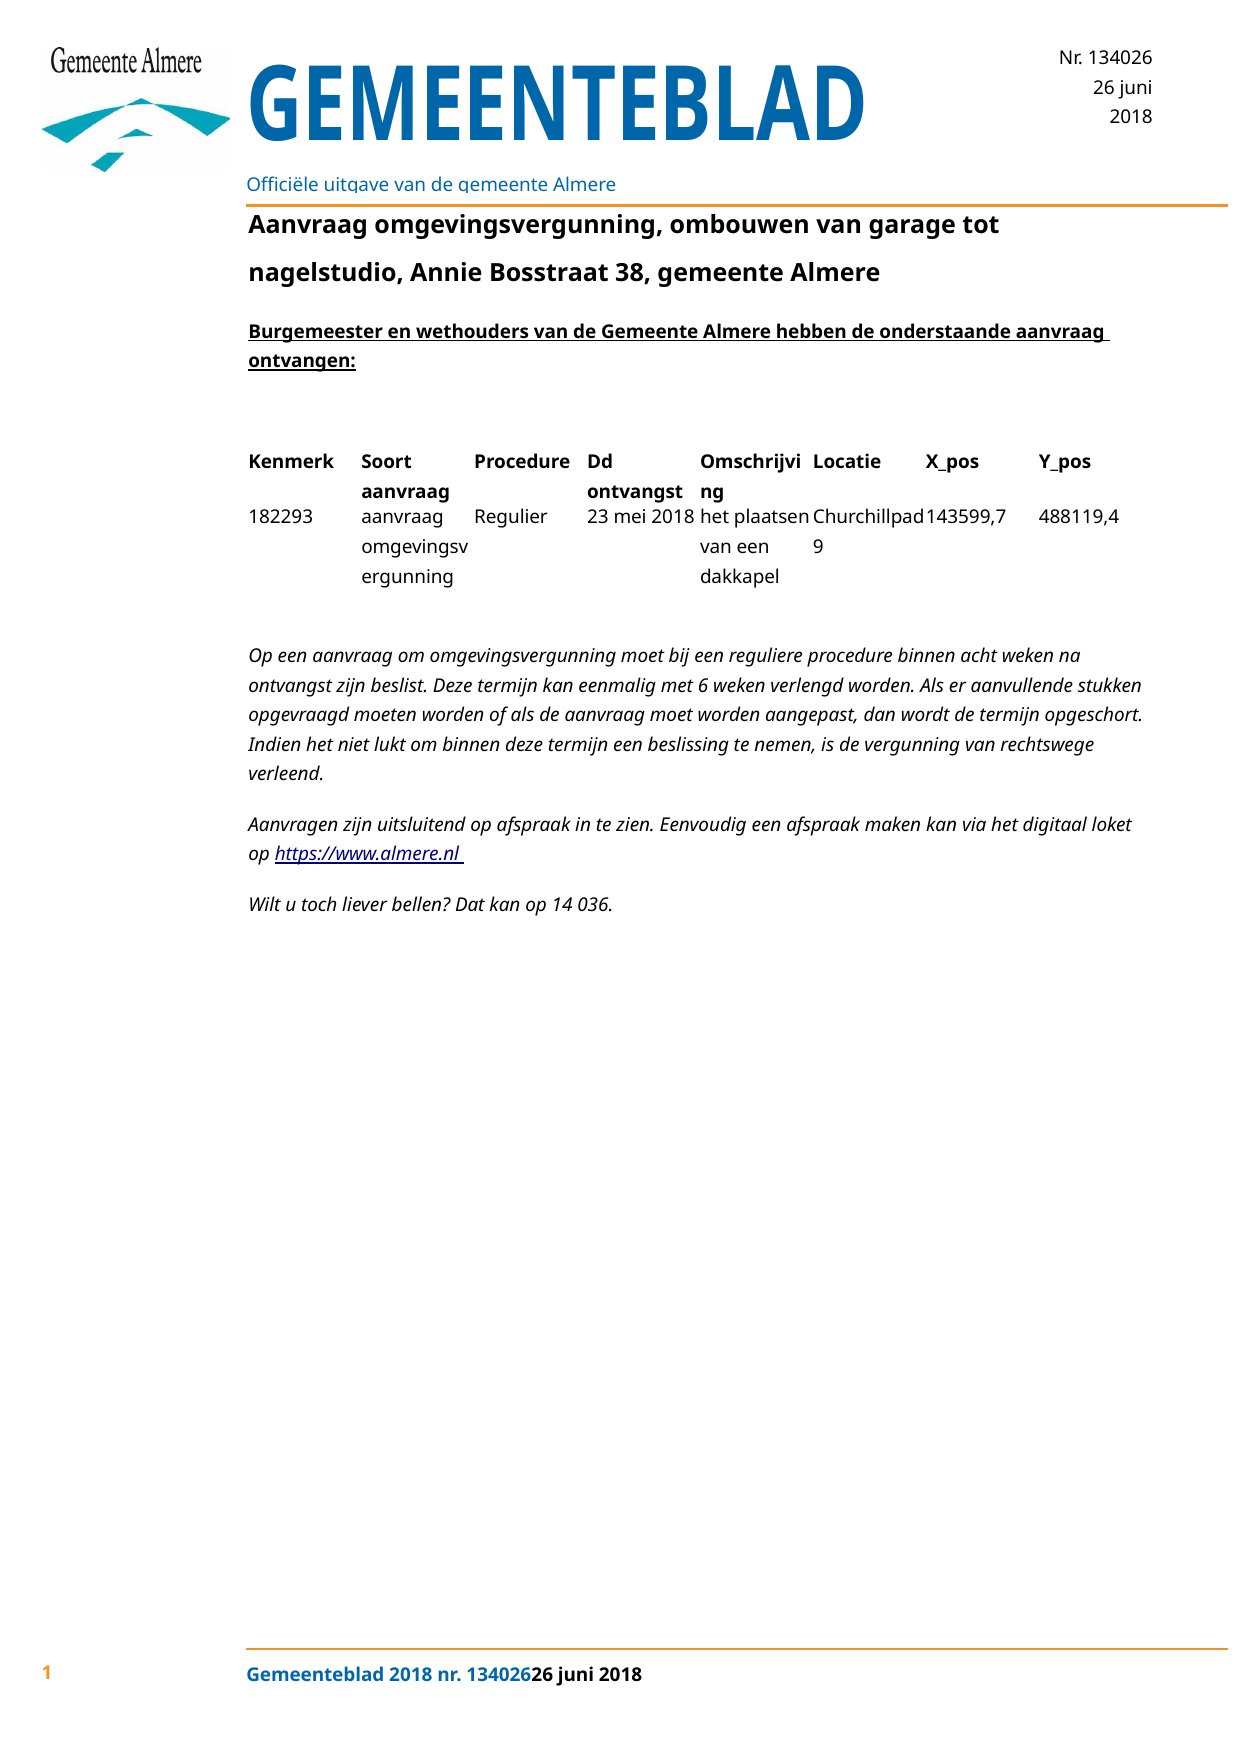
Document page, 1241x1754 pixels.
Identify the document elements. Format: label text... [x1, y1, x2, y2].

table_cell Churchillpad 9 [813, 504, 926, 589]
text Aanvraag omgevingsvergunning, ombouwen van garage tot nagelstudio, Annie Bosstraat 38, gemeente Almere [248, 207, 1152, 288]
text Aanvragen zijn uitsluitend op afspraak in te zien. Eenvoudig een afspraak maken kan via het digitaal loket op https://www.almere.nl [248, 811, 1152, 866]
table_header Omschrijving [700, 449, 813, 504]
table_header Soort aanvraag [361, 449, 474, 504]
text Op een aanvraag om omgevingsvergunning moet bij een reguliere procedure binnen acht weken na ontvangst zijn beslist. Deze termijn kan eenmalig met 6 weken verlengd worden. Als er aanvullende stukken opgevraagd moeten worden of als de aanvraag moet worden aangepast, dan wordt de termijn opgeschort. Indien het niet lukt om binnen deze termijn een beslissing te nemen, is de vergunning van rechtswege verleend. [248, 642, 1152, 786]
table_cell 23 mei 2018 [587, 504, 700, 589]
table_cell 143599,7 [926, 504, 1038, 589]
table_header Dd ontvangst [587, 449, 700, 504]
table_cell aanvraag omgevingsvergunning [361, 504, 474, 589]
table_cell Regulier [474, 504, 587, 589]
table_header X_pos [926, 449, 1038, 504]
table_header Kenmerk [248, 449, 361, 504]
picture [41, 47, 231, 172]
text Burgemeester en wethouders van de Gemeente Almere hebben de onderstaande aanvraag ontvangen: [248, 318, 1152, 373]
table_cell 182293 [248, 504, 361, 589]
table_header Procedure [474, 449, 587, 504]
table_header Y_pos [1039, 449, 1152, 504]
table_header Locatie [813, 449, 926, 504]
table_cell het plaatsen van een dakkapel [700, 504, 813, 589]
table_cell 488119,4 [1039, 504, 1152, 589]
text Wilt u toch liever bellen? Dat kan op 14 036. [248, 891, 1152, 917]
